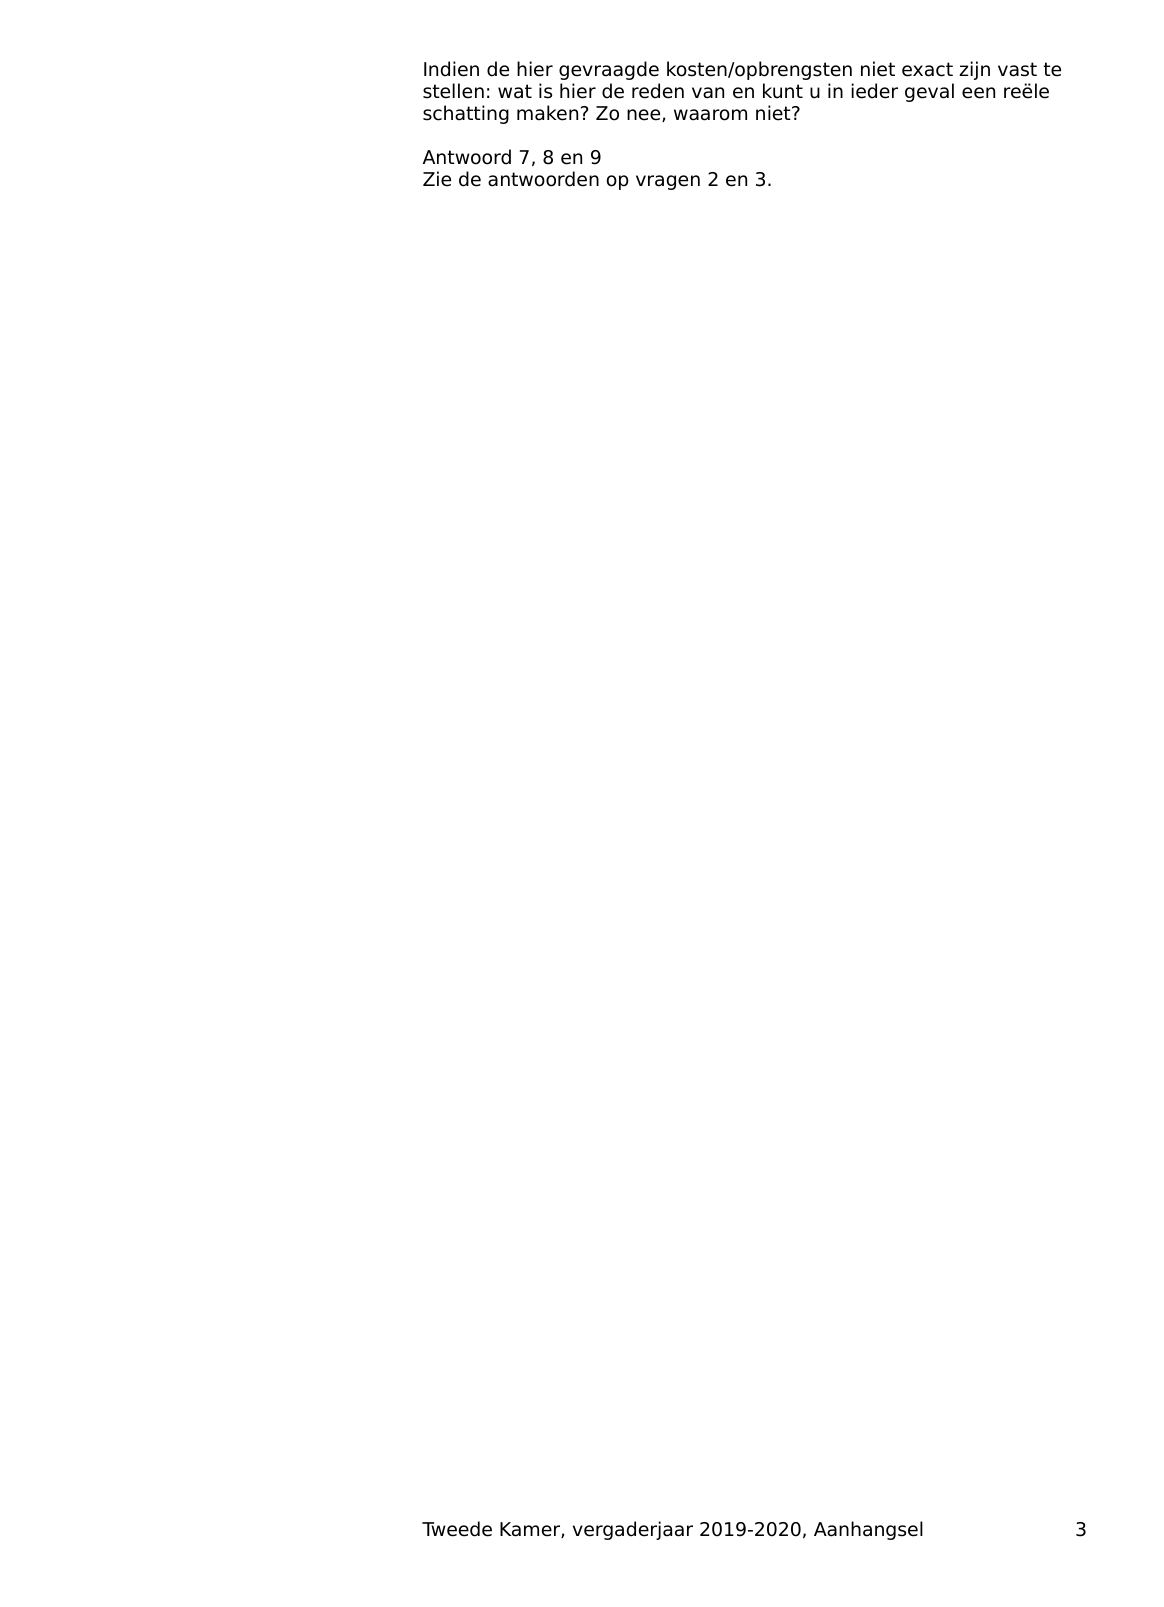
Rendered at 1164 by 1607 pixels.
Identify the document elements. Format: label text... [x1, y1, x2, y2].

text Antwoord 7, 8 en 9 [422, 147, 1087, 169]
text Zie de antwoorden op vragen 2 en 3. [422, 169, 1087, 191]
text Indien de hier gevraagde kosten/opbrengsten niet exact zijn vast te stellen: wat is hier de reden van en kunt u in ieder geval een reële schatting maken? Zo nee, waarom niet? [422, 59, 1087, 125]
